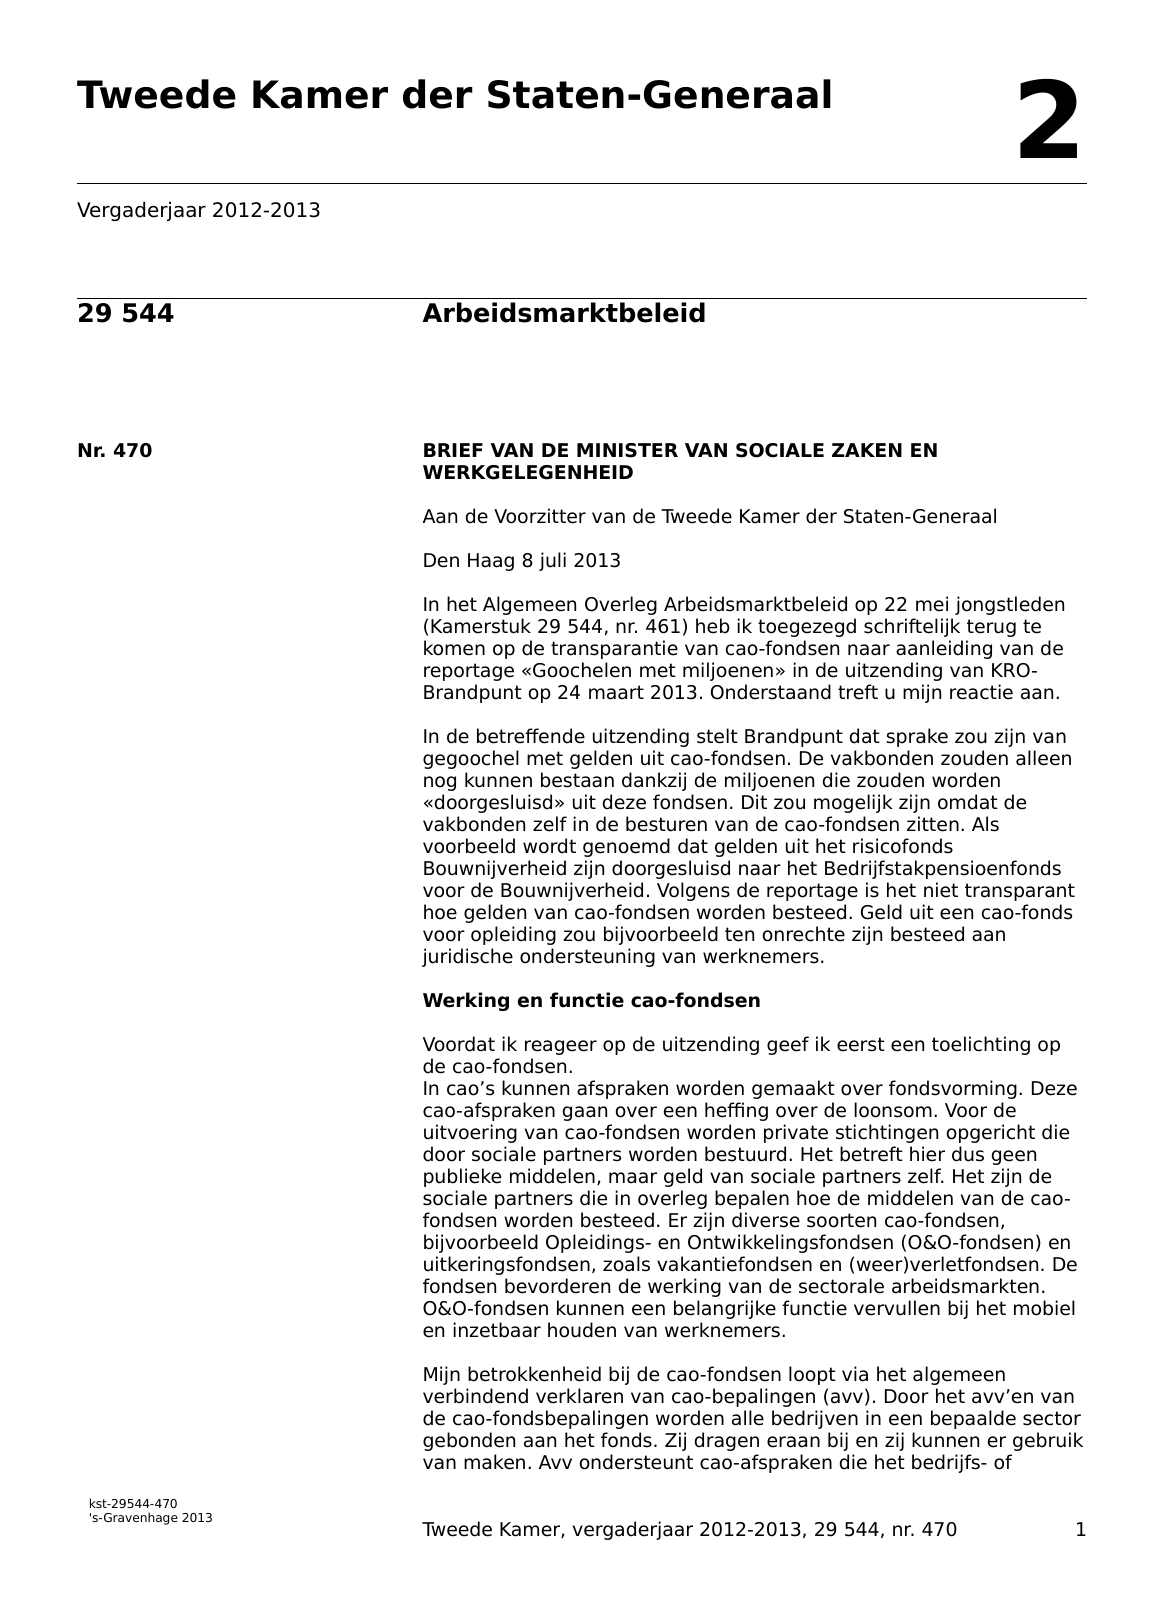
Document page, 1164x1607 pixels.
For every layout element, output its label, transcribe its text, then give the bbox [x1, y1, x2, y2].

table_header Tweede Kamer der Staten-Generaal [77, 59, 886, 183]
text In de betreffende uitzending stelt Brandpunt dat sprake zou zijn van gegoochel met gelden uit cao-fondsen. De vakbonden zouden alleen nog kunnen bestaan dankzij de miljoenen die zouden worden «doorgesluisd» uit deze fondsen. Dit zou mogelijk zijn omdat de vakbonden zelf in de besturen van de cao-fondsen zitten. Als voorbeeld wordt genoemd dat gelden uit het risicofonds Bouwnijverheid zijn doorgesluisd naar het Bedrijfstakpensioenfonds voor de Bouwnijverheid. Volgens de reportage is het niet transparant hoe gelden van cao-fondsen worden besteed. Geld uit een cao-fonds voor opleiding zou bijvoorbeeld ten onrechte zijn besteed aan juridische ondersteuning van werknemers. [422, 726, 1087, 968]
text Voordat ik reageer op de uitzending geef ik eerst een toelichting op de cao-fondsen. [422, 1034, 1087, 1078]
text Den Haag 8 juli 2013 [422, 550, 1087, 572]
text In cao’s kunnen afspraken worden gemaakt over fondsvorming. Deze cao-afspraken gaan over een heffing over de loonsom. Voor de uitvoering van cao-fondsen worden private stichtingen opgericht die door sociale partners worden bestuurd. Het betreft hier dus geen publieke middelen, maar geld van sociale partners zelf. Het zijn de sociale partners die in overleg bepalen hoe de middelen van de cao-fondsen worden besteed. Er zijn diverse soorten cao-fondsen, bijvoorbeeld Opleidings- en Ontwikkelingsfondsen (O&O-fondsen) en uitkeringsfondsen, zoals vakantiefondsen en (weer)verletfondsen. De fondsen bevorderen de werking van de sectorale arbeidsmarkten. O&O-fondsen kunnen een belangrijke functie vervullen bij het mobiel en inzetbaar houden van werknemers. [422, 1078, 1087, 1342]
table_cell Vergaderjaar 2012-2013 [77, 184, 1087, 298]
table_header 2 [886, 59, 1087, 183]
subtitle Nr. 470 BRIEF VAN DE MINISTER VAN SOCIALE ZAKEN EN WERKGELEGENHEID [77, 440, 1087, 484]
subtitle 29 544 Arbeidsmarktbeleid [77, 299, 1087, 329]
text Aan de Voorzitter van de Tweede Kamer der Staten-Generaal [422, 506, 1087, 528]
text 's-Gravenhage 2013 [88, 1511, 323, 1525]
text In het Algemeen Overleg Arbeidsmarktbeleid op 22 mei jongstleden (Kamerstuk 29 544, nr. 461) heb ik toegezegd schriftelijk terug te komen op de transparantie van cao-fondsen naar aanleiding van de reportage «Goochelen met miljoenen» in de uitzending van KRO-Brandpunt op 24 maart 2013. Onderstaand treft u mijn reactie aan. [422, 594, 1087, 704]
text kst-29544-470 [88, 1497, 323, 1511]
text Mijn betrokkenheid bij de cao-fondsen loopt via het algemeen verbindend verklaren van cao-bepalingen (avv). Door het avv’en van de cao-fondsbepalingen worden alle bedrijven in een bepaalde sector gebonden aan het fonds. Zij dragen eraan bij en zij kunnen er gebruik van maken. Avv ondersteunt cao-afspraken die het bedrijfs- of [422, 1364, 1087, 1474]
subtitle Werking en functie cao-fondsen [422, 990, 1087, 1012]
